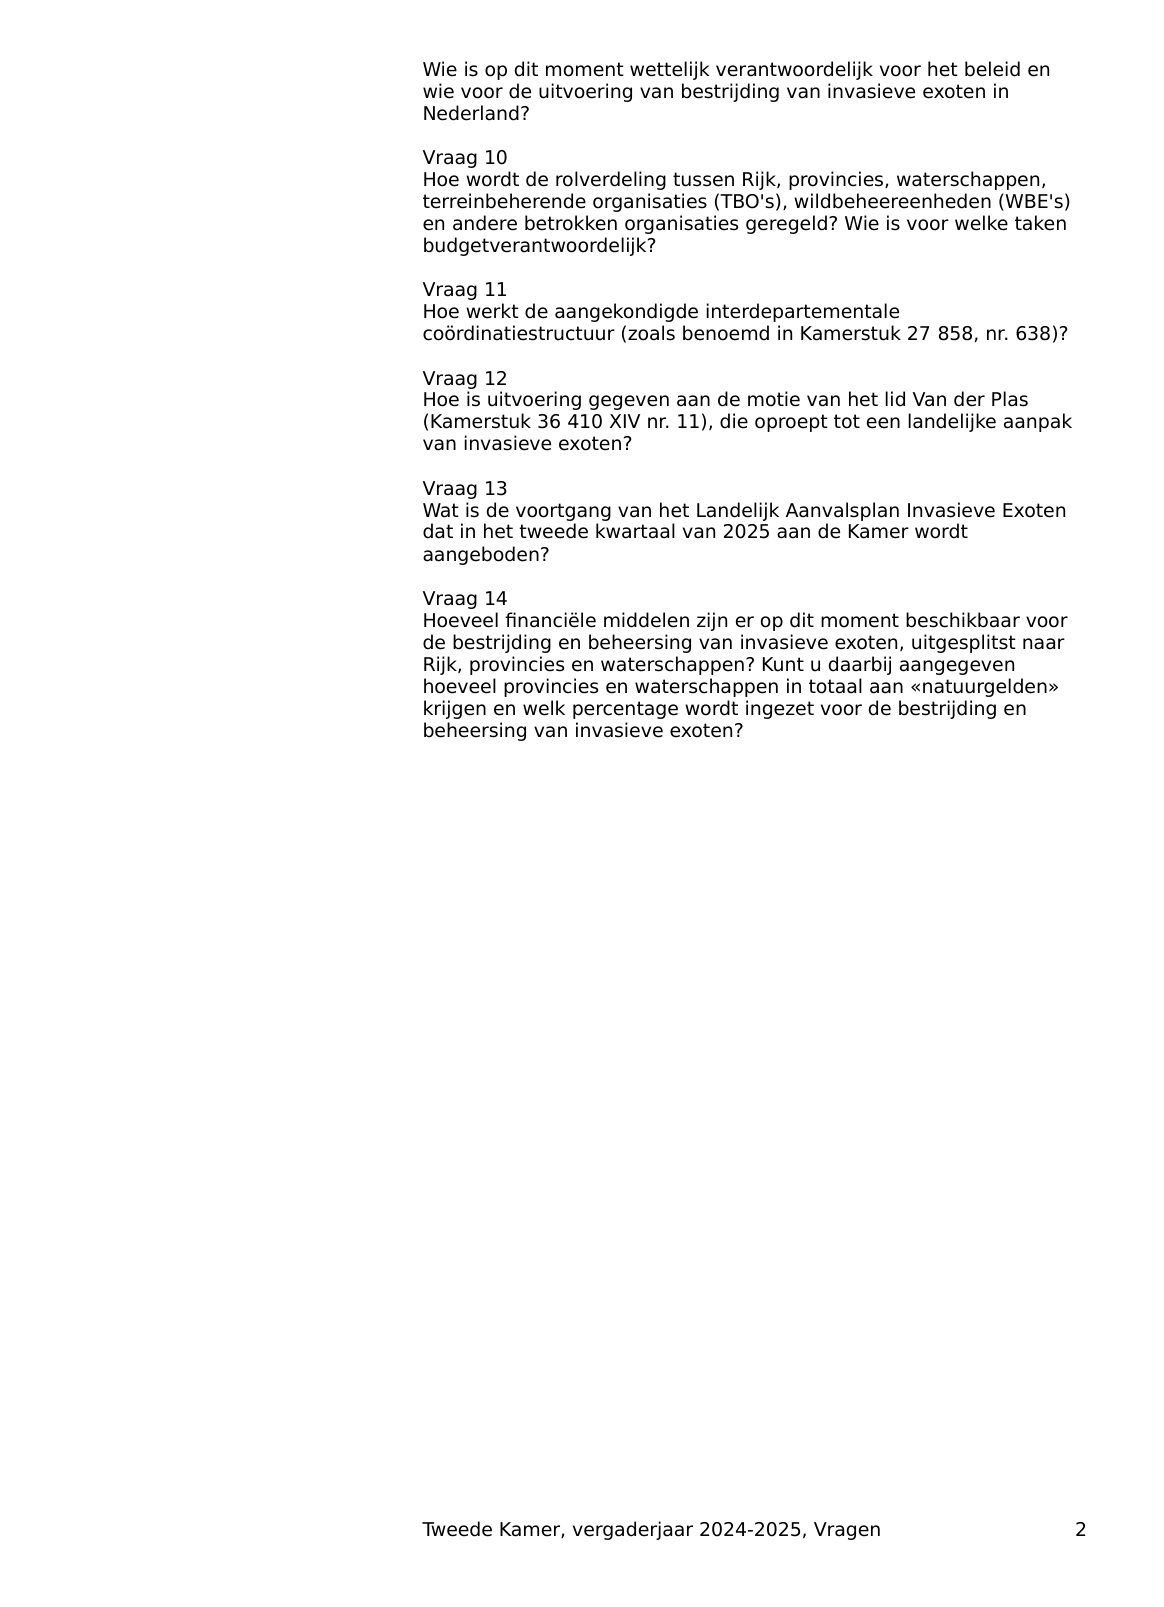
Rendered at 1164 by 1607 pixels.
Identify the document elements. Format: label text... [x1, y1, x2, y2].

text Vraag 10 [422, 147, 1087, 169]
text Vraag 12 [422, 367, 1087, 389]
text Vraag 13 [422, 477, 1087, 499]
text Vraag 11 [422, 279, 1087, 301]
text Hoe is uitvoering gegeven aan de motie van het lid Van der Plas (Kamerstuk 36 410 XIV nr. 11), die oproept tot een landelijke aanpak van invasieve exoten? [422, 389, 1087, 455]
text Wat is de voortgang van het Landelijk Aanvalsplan Invasieve Exoten dat in het tweede kwartaal van 2025 aan de Kamer wordt aangeboden? [422, 499, 1087, 565]
text Hoe werkt de aangekondigde interdepartementale coördinatiestructuur (zoals benoemd in Kamerstuk 27 858, nr. 638)? [422, 301, 1087, 345]
text Hoeveel financiële middelen zijn er op dit moment beschikbaar voor de bestrijding en beheersing van invasieve exoten, uitgesplitst naar Rijk, provincies en waterschappen? Kunt u daarbij aangegeven hoeveel provincies en waterschappen in totaal aan «natuurgelden» krijgen en welk percentage wordt ingezet voor de bestrijding en beheersing van invasieve exoten? [422, 609, 1087, 741]
text Vraag 14 [422, 588, 1087, 609]
text Hoe wordt de rolverdeling tussen Rijk, provincies, waterschappen, terreinbeherende organisaties (TBO's), wildbeheereenheden (WBE's) en andere betrokken organisaties geregeld? Wie is voor welke taken budgetverantwoordelijk? [422, 169, 1087, 257]
text Wie is op dit moment wettelijk verantwoordelijk voor het beleid en wie voor de uitvoering van bestrijding van invasieve exoten in Nederland? [422, 59, 1087, 125]
